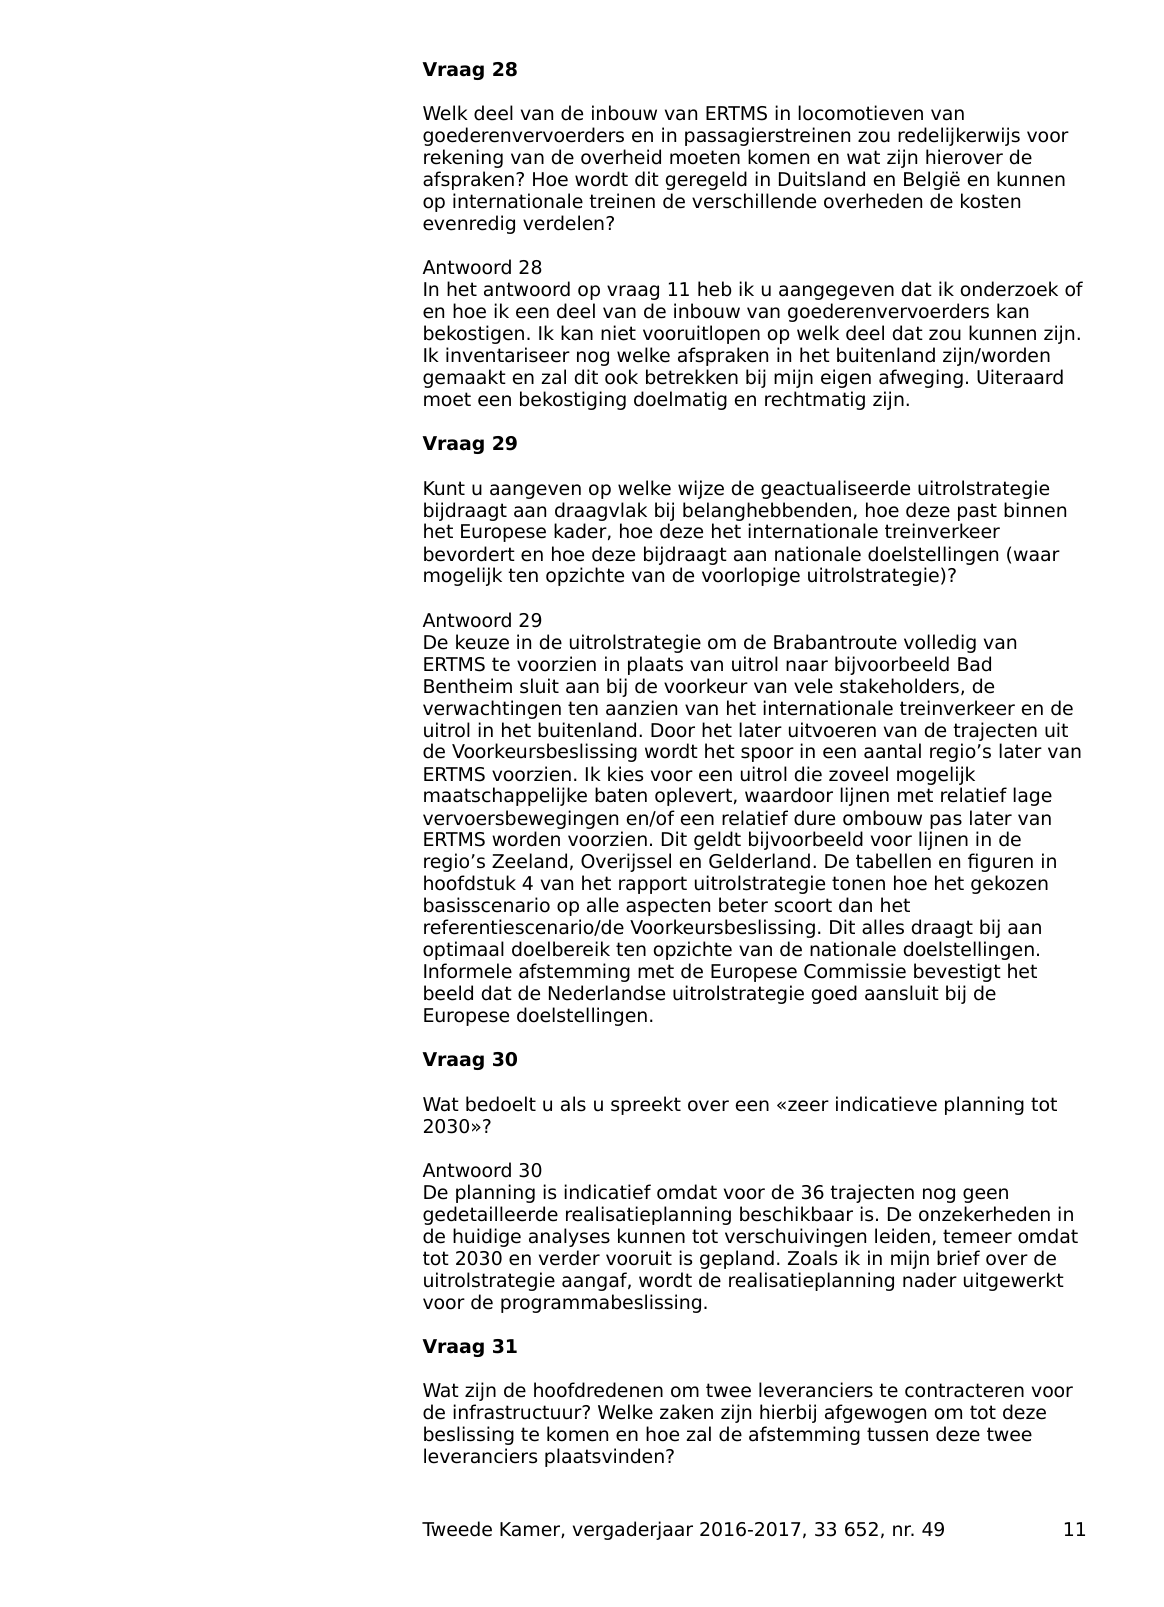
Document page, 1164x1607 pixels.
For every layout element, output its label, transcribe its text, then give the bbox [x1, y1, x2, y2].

text In het antwoord op vraag 11 heb ik u aangegeven dat ik onderzoek of en hoe ik een deel van de inbouw van goederenvervoerders kan bekostigen. Ik kan niet vooruitlopen op welk deel dat zou kunnen zijn. Ik inventariseer nog welke afspraken in het buitenland zijn/worden gemaakt en zal dit ook betrekken bij mijn eigen afweging. Uiteraard moet een bekostiging doelmatig en rechtmatig zijn. [422, 279, 1087, 411]
text Welk deel van de inbouw van ERTMS in locomotieven van goederenvervoerders en in passagierstreinen zou redelijkerwijs voor rekening van de overheid moeten komen en wat zijn hierover de afspraken? Hoe wordt dit geregeld in Duitsland en België en kunnen op internationale treinen de verschillende overheden de kosten evenredig verdelen? [422, 103, 1087, 235]
subtitle Vraag 28 [422, 59, 1087, 81]
text De planning is indicatief omdat voor de 36 trajecten nog geen gedetailleerde realisatieplanning beschikbaar is. De onzekerheden in de huidige analyses kunnen tot verschuivingen leiden, temeer omdat tot 2030 en verder vooruit is gepland. Zoals ik in mijn brief over de uitrolstrategie aangaf, wordt de realisatieplanning nader uitgewerkt voor de programmabeslissing. [422, 1182, 1087, 1313]
text Wat zijn de hoofdredenen om twee leveranciers te contracteren voor de infrastructuur? Welke zaken zijn hierbij afgewogen om tot deze beslissing te komen en hoe zal de afstemming tussen deze twee leveranciers plaatsvinden? [422, 1380, 1087, 1468]
text De keuze in de uitrolstrategie om de Brabantroute volledig van ERTMS te voorzien in plaats van uitrol naar bijvoorbeeld Bad Bentheim sluit aan bij de voorkeur van vele stakeholders, de verwachtingen ten aanzien van het internationale treinverkeer en de uitrol in het buitenland. Door het later uitvoeren van de trajecten uit de Voorkeursbeslissing wordt het spoor in een aantal regio’s later van ERTMS voorzien. Ik kies voor een uitrol die zoveel mogelijk maatschappelijke baten oplevert, waardoor lijnen met relatief lage vervoersbewegingen en/of een relatief dure ombouw pas later van ERTMS worden voorzien. Dit geldt bijvoorbeeld voor lijnen in de regio’s Zeeland, Overijssel en Gelderland. De tabellen en figuren in hoofdstuk 4 van het rapport uitrolstrategie tonen hoe het gekozen basisscenario op alle aspecten beter scoort dan het referentiescenario/de Voorkeursbeslissing. Dit alles draagt bij aan optimaal doelbereik ten opzichte van de nationale doelstellingen. Informele afstemming met de Europese Commissie bevestigt het beeld dat de Nederlandse uitrolstrategie goed aansluit bij de Europese doelstellingen. [422, 632, 1087, 1027]
subtitle Vraag 29 [422, 433, 1087, 455]
subtitle Vraag 30 [422, 1049, 1087, 1071]
text Antwoord 30 [422, 1160, 1087, 1182]
subtitle Vraag 31 [422, 1336, 1087, 1358]
text Antwoord 29 [422, 609, 1087, 632]
text Antwoord 28 [422, 257, 1087, 279]
text Kunt u aangeven op welke wijze de geactualiseerde uitrolstrategie bijdraagt aan draagvlak bij belanghebbenden, hoe deze past binnen het Europese kader, hoe deze het internationale treinverkeer bevordert en hoe deze bijdraagt aan nationale doelstellingen (waar mogelijk ten opzichte van de voorlopige uitrolstrategie)? [422, 477, 1087, 587]
text Wat bedoelt u als u spreekt over een «zeer indicatieve planning tot 2030»? [422, 1093, 1087, 1137]
